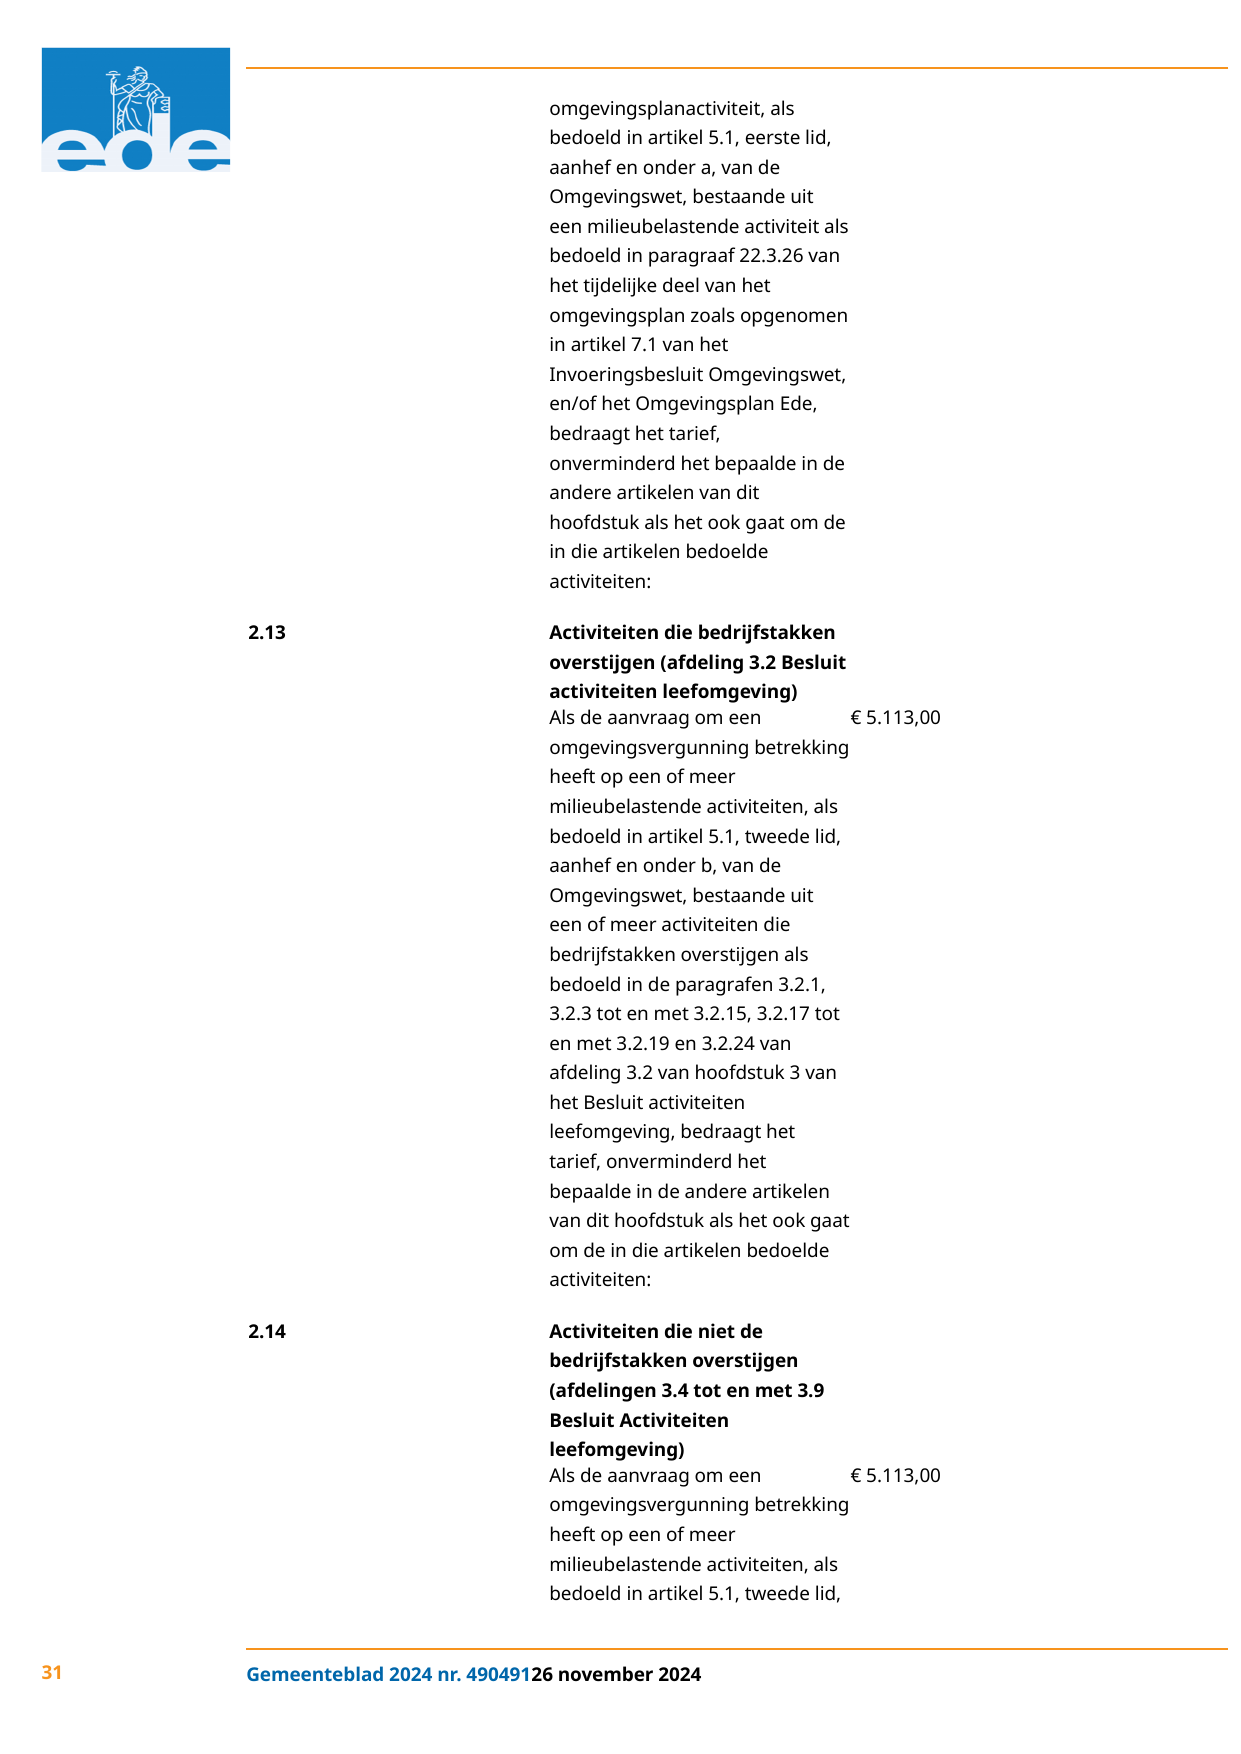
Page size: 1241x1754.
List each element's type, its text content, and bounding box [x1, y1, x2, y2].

table_cell [850, 1318, 1152, 1462]
table_cell [850, 1292, 1152, 1318]
table_cell [248, 594, 549, 619]
table_cell [248, 1462, 549, 1606]
table_cell Activiteiten die bedrijfstakken overstijgen (afdeling 3.2 Besluit activiteiten leefomgeving) [549, 620, 850, 704]
table_cell 2.13 [248, 620, 549, 704]
table_cell [549, 594, 850, 619]
table_cell [248, 95, 549, 594]
table_cell [248, 705, 549, 1292]
table_cell [850, 95, 1152, 594]
table_cell Als de aanvraag om een omgevingsvergunning betrekking heeft op een of meer milieubelastende activiteiten, als bedoeld in artikel 5.1, tweede lid, aanhef en onder b, van de Omgevingswet, bestaande uit een of meer activiteiten die bedrijfstakken overstijgen als bedoeld in de paragrafen 3.2.1, 3.2.3 tot en met 3.2.15, 3.2.17 tot en met 3.2.19 en 3.2.24 van afdeling 3.2 van hoofdstuk 3 van het Besluit activiteiten leefomgeving, bedraagt het tarief, onverminderd het bepaalde in de andere artikelen van dit hoofdstuk als het ook gaat om de in die artikelen bedoelde activiteiten: [549, 705, 850, 1292]
table_cell Als de aanvraag om een omgevingsvergunning betrekking heeft op een of meer milieubelastende activiteiten, als bedoeld in artikel 5.1, tweede lid, [549, 1462, 850, 1606]
table_cell 2.14 [248, 1318, 549, 1462]
table_cell € 5.113,00 [850, 705, 1152, 1292]
table_cell Activiteiten die niet de bedrijfstakken overstijgen (afdelingen 3.4 tot en met 3.9 Besluit Activiteiten leefomgeving) [549, 1318, 850, 1462]
picture [41, 47, 231, 172]
table_cell [549, 1292, 850, 1318]
table_cell [850, 620, 1152, 704]
table_cell [850, 594, 1152, 619]
table_cell omgevingsplanactiviteit, als bedoeld in artikel 5.1, eerste lid, aanhef en onder a, van de Omgevingswet, bestaande uit een milieubelastende activiteit als bedoeld in paragraaf 22.3.26 van het tijdelijke deel van het omgevingsplan zoals opgenomen in artikel 7.1 van het Invoeringsbesluit Omgevingswet, en/of het Omgevingsplan Ede, bedraagt het tarief, onverminderd het bepaalde in de andere artikelen van dit hoofdstuk als het ook gaat om de in die artikelen bedoelde activiteiten: [549, 95, 850, 594]
table_cell [248, 1292, 549, 1318]
table_cell € 5.113,00 [850, 1462, 1152, 1606]
